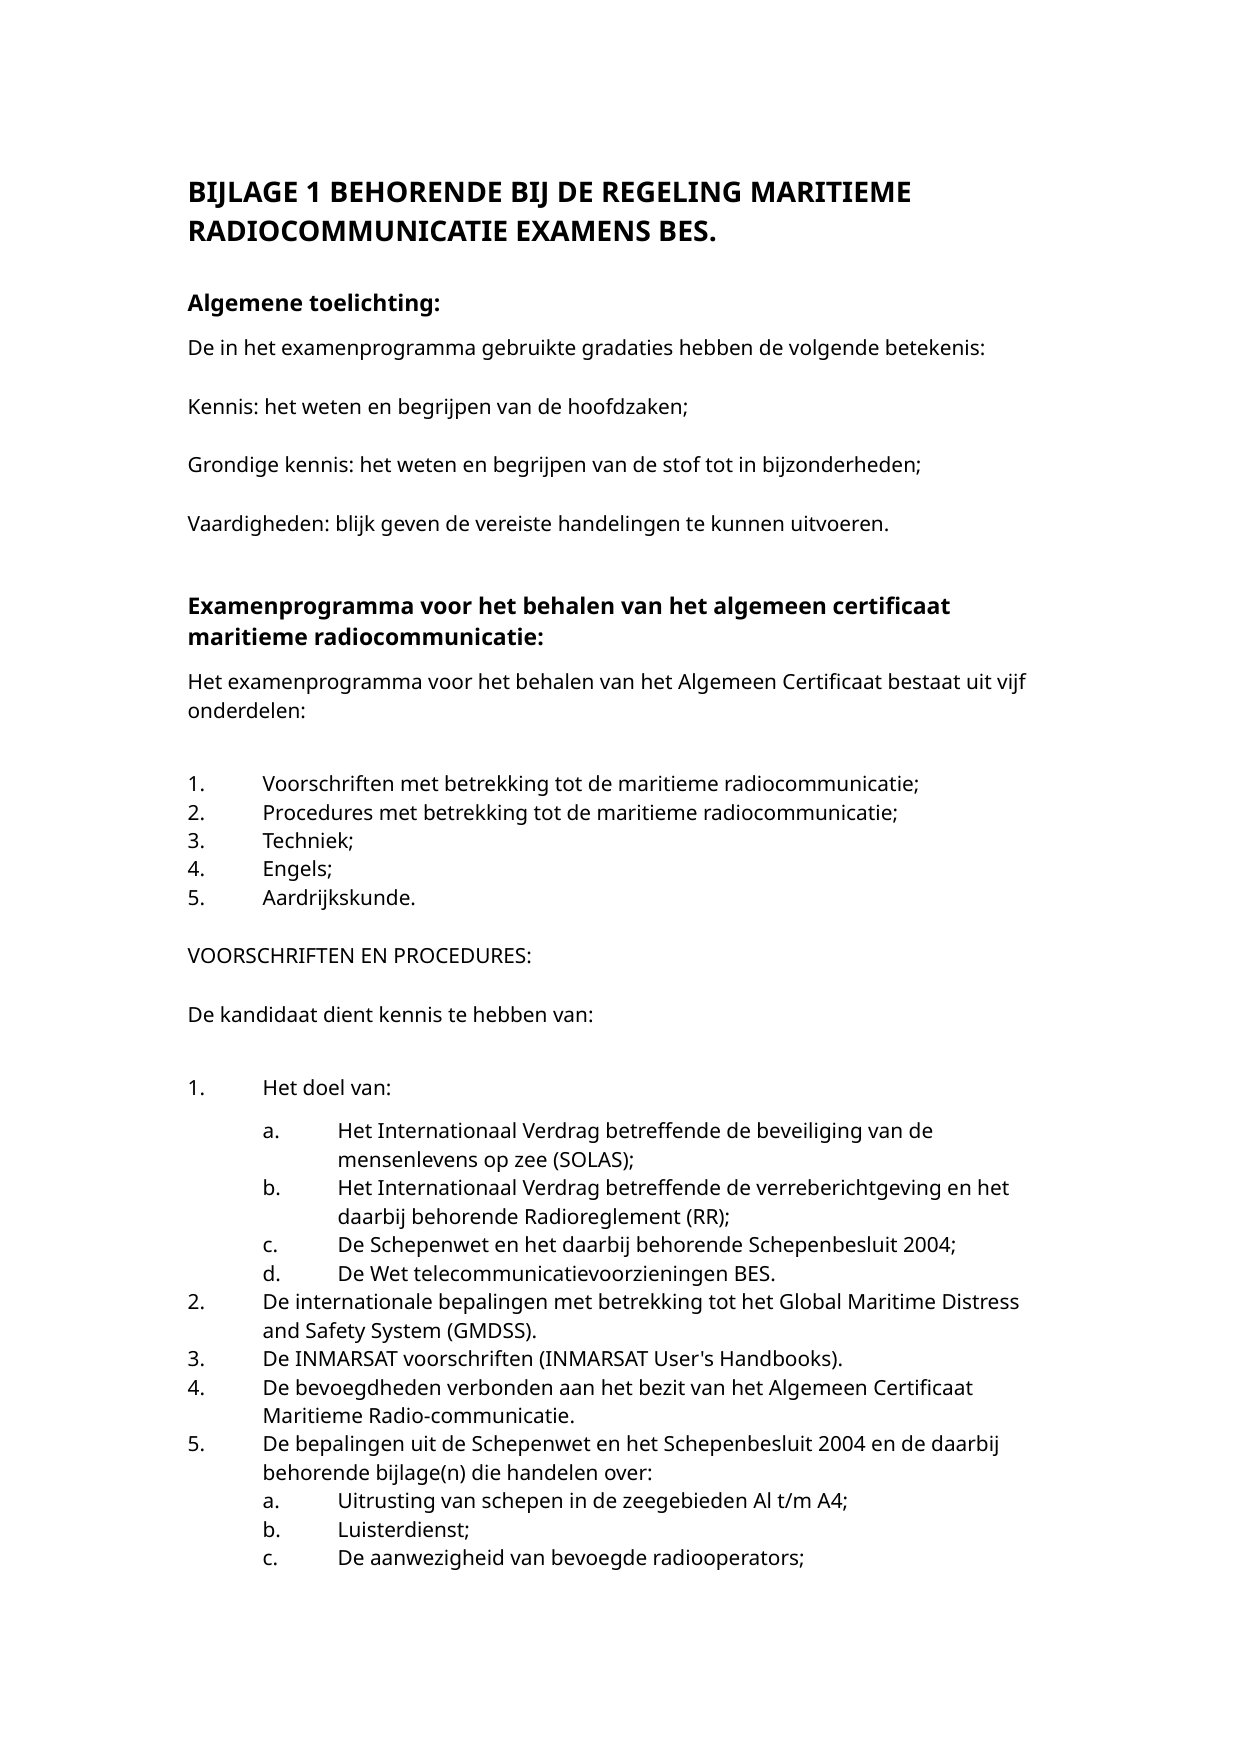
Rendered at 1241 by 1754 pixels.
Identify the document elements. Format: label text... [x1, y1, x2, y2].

text Grondige kennis: het weten en begrijpen van de stof tot in bijzonderheden; [187, 450, 1053, 479]
list Voorschriften met betrekking tot de maritieme radiocommunicatie; [187, 769, 1053, 798]
list De bepalingen uit de Schepenwet en het Schepenbesluit 2004 en de daarbij behorende bijlage(n) die handelen over: [187, 1429, 1053, 1486]
list De Schepenwet en het daarbij behorende Schepenbesluit 2004; [262, 1230, 1053, 1259]
list De internationale bepalingen met betrekking tot het Global Maritime Distress and Safety System (GMDSS). [187, 1287, 1053, 1344]
text VOORSCHRIFTEN EN PROCEDURES: [187, 941, 1053, 970]
list De INMARSAT voorschriften (INMARSAT User's Handbooks). [187, 1344, 1053, 1373]
subtitle BIJLAGE 1 BEHORENDE BIJ DE REGELING MARITIEME RADIOCOMMUNICATIE EXAMENS BES. [187, 172, 1053, 250]
text Kennis: het weten en begrijpen van de hoofdzaken; [187, 392, 1053, 420]
list Engels; [187, 854, 1053, 883]
subtitle Examenprogramma voor het behalen van het algemeen certificaat maritieme radiocommunicatie: [187, 590, 1053, 652]
list Luisterdienst; [262, 1515, 1053, 1543]
text Vaardigheden: blijk geven de vereiste handelingen te kunnen uitvoeren. [187, 509, 1053, 537]
list Uitrusting van schepen in de zeegebieden Al t/m A4; [262, 1486, 1053, 1515]
subtitle Algemene toelichting: [187, 287, 1053, 318]
list De aanwezigheid van bevoegde radiooperators; [262, 1543, 1053, 1572]
text Het examenprogramma voor het behalen van het Algemeen Certificaat bestaat uit vijf onderdelen: [187, 667, 1053, 724]
text De kandidaat dient kennis te hebben van: [187, 1000, 1053, 1028]
text De in het examenprogramma gebruikte gradaties hebben de volgende betekenis: [187, 333, 1053, 362]
list Techniek; [187, 826, 1053, 854]
list Het Internationaal Verdrag betreffende de beveiliging van de mensenlevens op zee (SOLAS); [262, 1117, 1053, 1173]
list Het doel van: [187, 1073, 1053, 1102]
list De bevoegdheden verbonden aan het bezit van het Algemeen Certificaat Maritieme Radio-communicatie. [187, 1373, 1053, 1429]
list Het Internationaal Verdrag betreffende de verreberichtgeving en het daarbij behorende Radioreglement (RR); [262, 1173, 1053, 1230]
list Aardrijkskunde. [187, 883, 1053, 911]
list De Wet telecommunicatievoorzieningen BES. [262, 1259, 1053, 1287]
list Procedures met betrekking tot de maritieme radiocommunicatie; [187, 798, 1053, 826]
